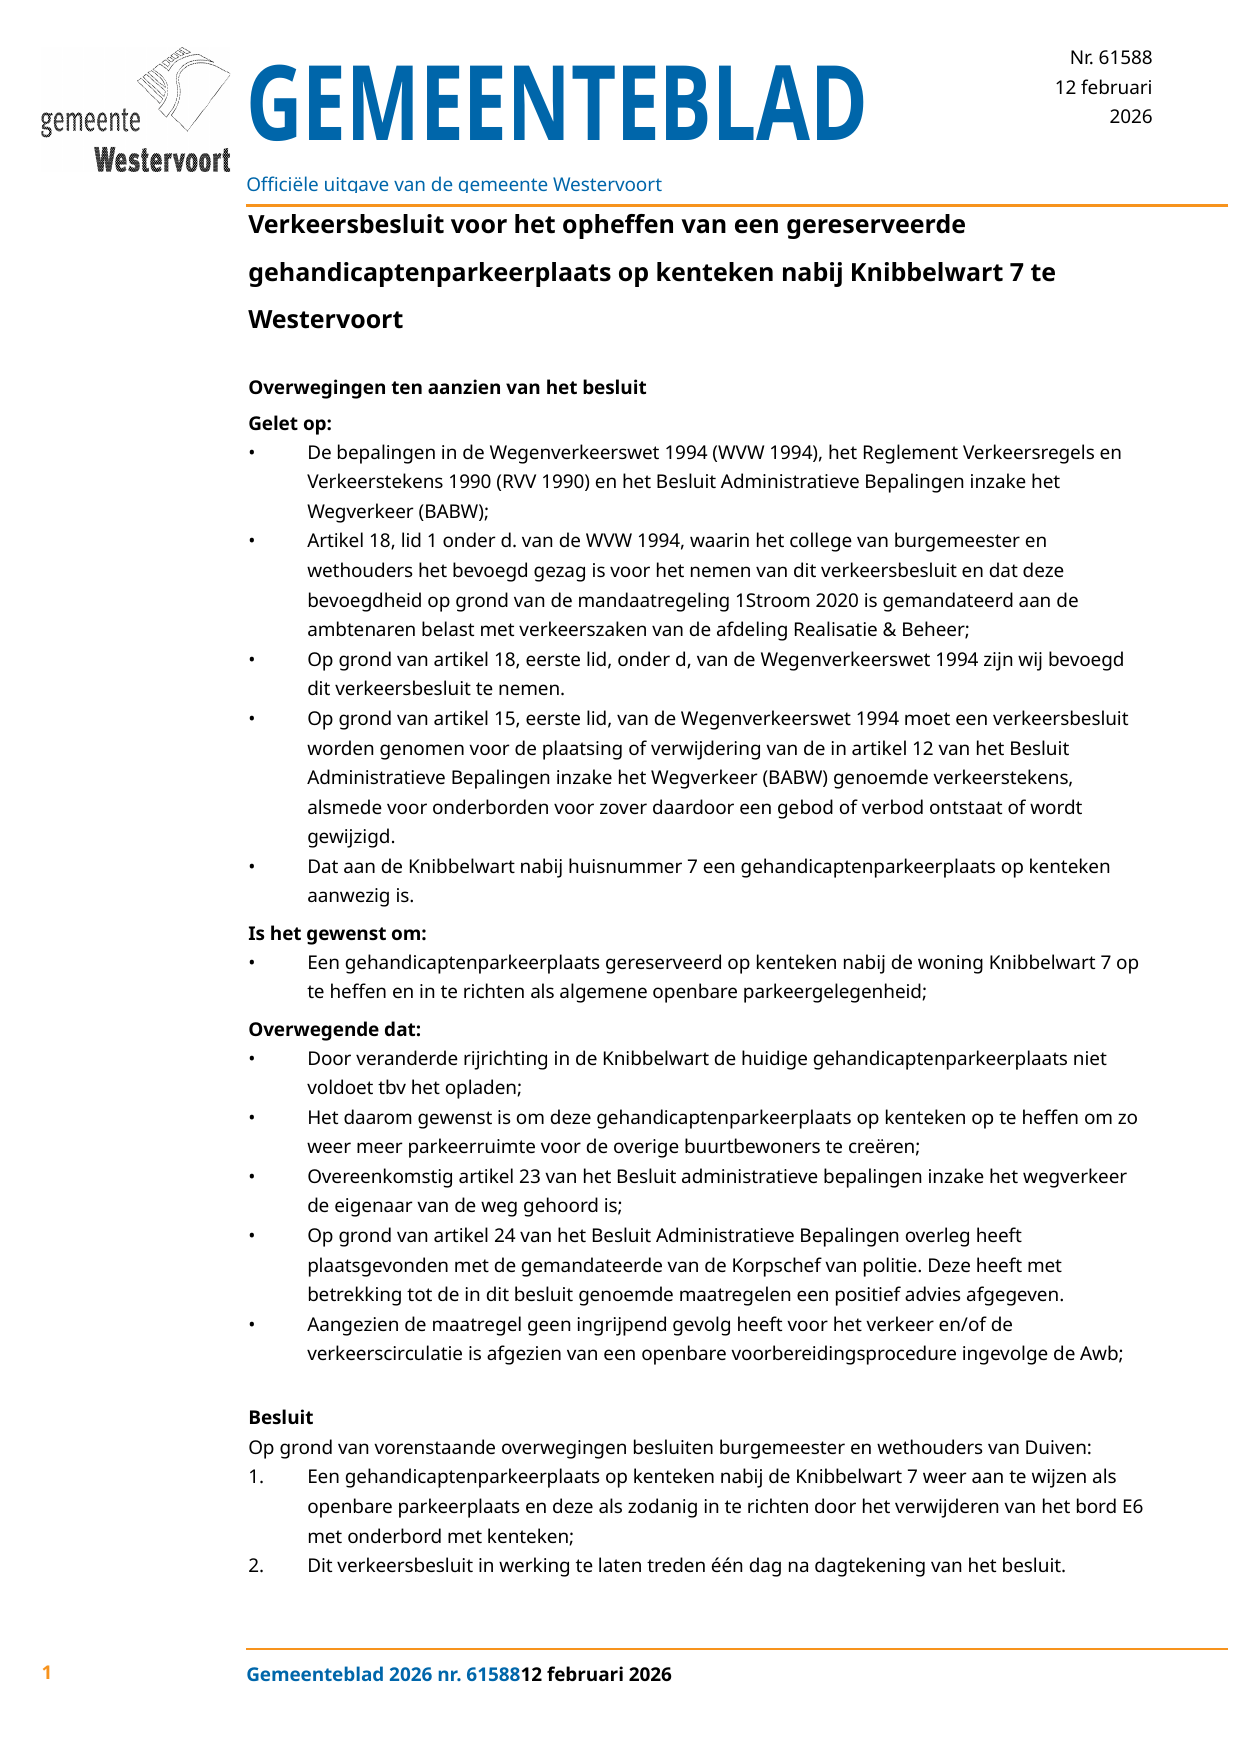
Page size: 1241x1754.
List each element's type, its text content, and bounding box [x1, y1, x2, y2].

list Aangezien de maatregel geen ingrijpend gevolg heeft voor het verkeer en/of de verkeerscirculatie is afgezien van een openbare voorbereidingsprocedure ingevolge de Awb; [248, 1311, 1152, 1366]
text Besluit [248, 1404, 1152, 1430]
list Een gehandicaptenparkeerplaats op kenteken nabij de Knibbelwart 7 weer aan te wijzen als openbare parkeerplaats en deze als zodanig in te richten door het verwijderen van het bord E6 met onderbord met kenteken; [248, 1464, 1152, 1548]
picture [41, 47, 231, 172]
list Het daarom gewenst is om deze gehandicaptenparkeerplaats op kenteken op te heffen om zo weer meer parkeerruimte voor de overige buurtbewoners te creëren; [248, 1104, 1152, 1159]
list Op grond van artikel 24 van het Besluit Administratieve Bepalingen overleg heeft plaatsgevonden met de gemandateerde van de Korpschef van politie. Deze heeft met betrekking tot de in dit besluit genoemde maatregelen een positief advies afgegeven. [248, 1222, 1152, 1307]
text Gelet op: [248, 411, 1152, 436]
text Verkeersbesluit voor het opheffen van een gereserveerde gehandicaptenparkeerplaats op kenteken nabij Knibbelwart 7 te Westervoort [248, 207, 1152, 336]
list Een gehandicaptenparkeerplaats gereserveerd op kenteken nabij de woning Knibbelwart 7 op te heffen en in te richten als algemene openbare parkeergelegenheid; [248, 949, 1152, 1004]
list Dat aan de Knibbelwart nabij huisnummer 7 een gehandicaptenparkeerplaats op kenteken aanwezig is. [248, 853, 1152, 908]
list Op grond van artikel 18, eerste lid, onder d, van de Wegenverkeerswet 1994 zijn wij bevoegd dit verkeersbesluit te nemen. [248, 646, 1152, 701]
text Op grond van vorenstaande overwegingen besluiten burgemeester en wethouders van Duiven: [248, 1434, 1152, 1460]
list Door veranderde rijrichting in de Knibbelwart de huidige gehandicaptenparkeerplaats niet voldoet tbv het opladen; [248, 1045, 1152, 1100]
list De bepalingen in de Wegenverkeerswet 1994 (WVW 1994), het Reglement Verkeersregels en Verkeerstekens 1990 (RVV 1990) en het Besluit Administratieve Bepalingen inzake het Wegverkeer (BABW); [248, 439, 1152, 524]
list Op grond van artikel 15, eerste lid, van de Wegenverkeerswet 1994 moet een verkeersbesluit worden genomen voor de plaatsing of verwijdering van de in artikel 12 van het Besluit Administratieve Bepalingen inzake het Wegverkeer (BABW) genoemde verkeerstekens, alsmede voor onderborden voor zover daardoor een gebod of verbod ontstaat of wordt gewijzigd. [248, 705, 1152, 849]
list Artikel 18, lid 1 onder d. van de WVW 1994, waarin het college van burgemeester en wethouders het bevoegd gezag is voor het nemen van dit verkeersbesluit en dat deze bevoegdheid op grond van de mandaatregeling 1Stroom 2020 is gemandateerd aan de ambtenaren belast met verkeerszaken van de afdeling Realisatie & Beheer; [248, 528, 1152, 642]
text Is het gewenst om: [248, 921, 1152, 946]
list Overeenkomstig artikel 23 van het Besluit administratieve bepalingen inzake het wegverkeer de eigenaar van de weg gehoord is; [248, 1163, 1152, 1218]
text Overwegingen ten aanzien van het besluit [248, 374, 1152, 399]
list Dit verkeersbesluit in werking te laten treden één dag na dagtekening van het besluit. [248, 1552, 1152, 1578]
text Overwegende dat: [248, 1016, 1152, 1042]
